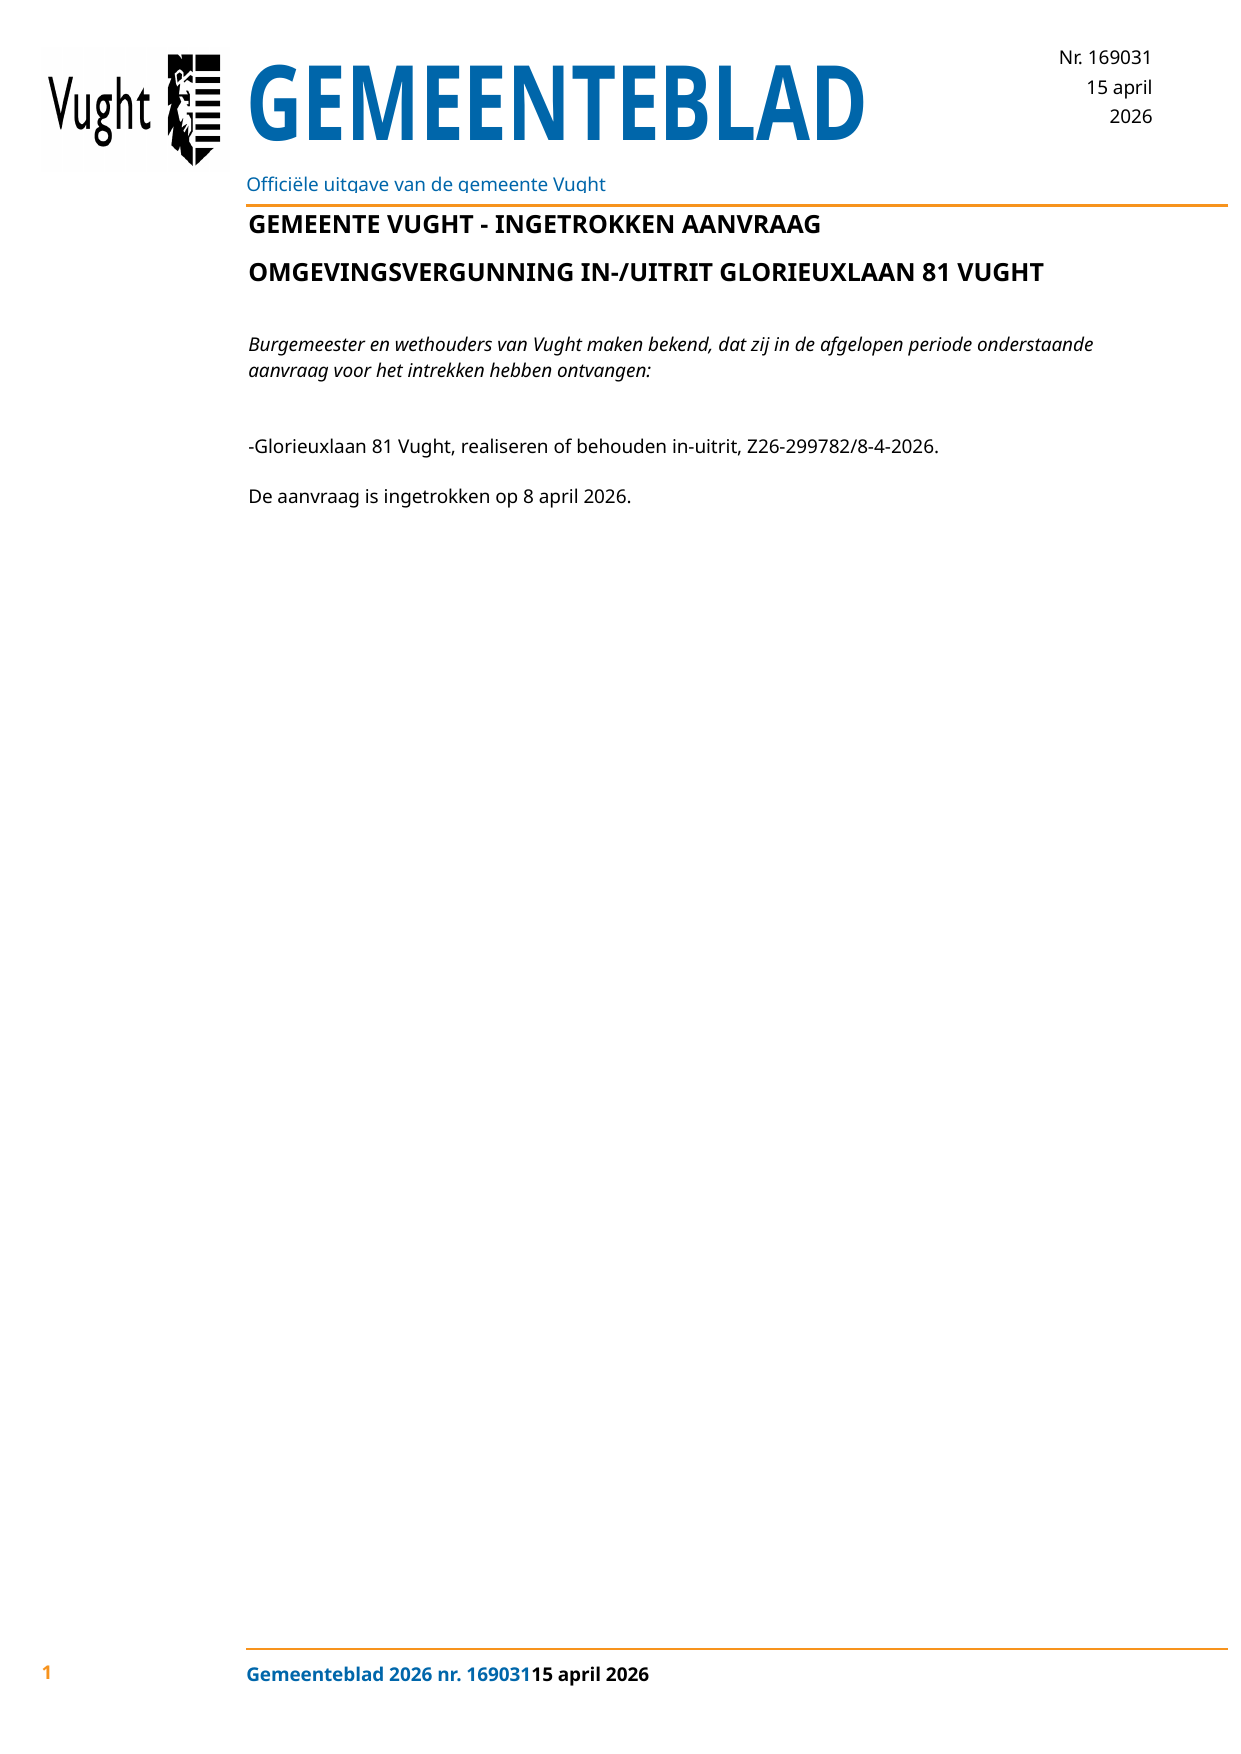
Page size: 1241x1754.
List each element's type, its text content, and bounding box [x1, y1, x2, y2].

text Burgemeester en wethouders van Vught maken bekend, dat zij in de afgelopen periode onderstaande aanvraag voor het intrekken hebben ontvangen: [248, 331, 1152, 383]
text -Glorieuxlaan 81 Vught, realiseren of behouden in-uitrit, Z26-299782/8-4-2026. [248, 433, 1152, 459]
picture [41, 47, 231, 172]
text GEMEENTE VUGHT - INGETROKKEN AANVRAAG OMGEVINGSVERGUNNING IN-/UITRIT GLORIEUXLAAN 81 VUGHT [248, 207, 1152, 288]
text De aanvraag is ingetrokken op 8 april 2026. [248, 484, 1152, 509]
